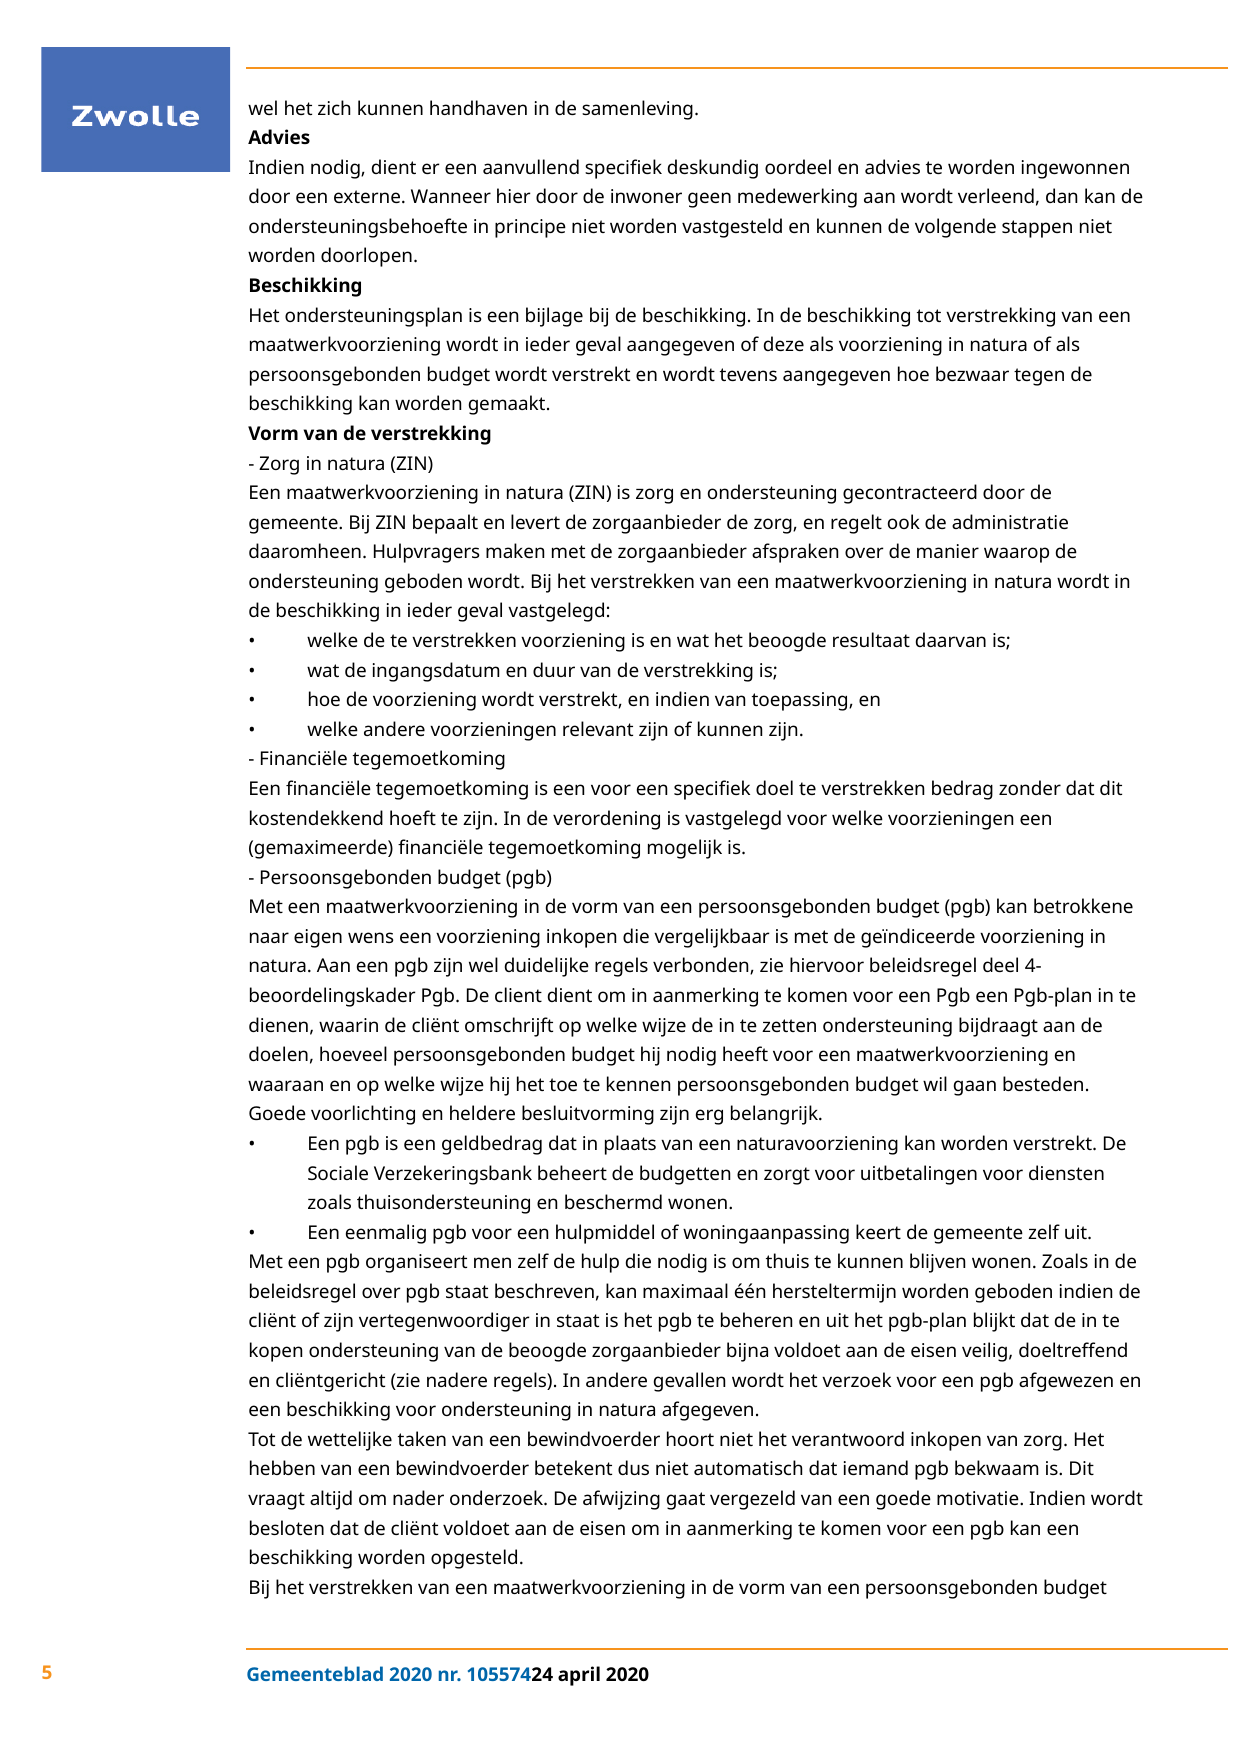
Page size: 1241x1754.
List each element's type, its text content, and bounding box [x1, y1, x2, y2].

list Een eenmalig pgb voor een hulpmiddel of woningaanpassing keert de gemeente zelf uit. [248, 1219, 1152, 1245]
text wel het zich kunnen handhaven in de samenleving. [248, 95, 1152, 121]
text Advies [248, 124, 1152, 150]
text Vorm van de verstrekking [248, 420, 1152, 446]
text Een financiële tegemoetkoming is een voor een specifiek doel te verstrekken bedrag zonder dat dit kostendekkend hoeft te zijn. In de verordening is vastgelegd voor welke voorzieningen een (gemaximeerde) financiële tegemoetkoming mogelijk is. [248, 775, 1152, 860]
list hoe de voorziening wordt verstrekt, en indien van toepassing, en [248, 686, 1152, 712]
list wat de ingangsdatum en duur van de verstrekking is; [248, 657, 1152, 683]
text Met een maatwerkvoorziening in de vorm van een persoonsgebonden budget (pgb) kan betrokkene naar eigen wens een voorziening inkopen die vergelijkbaar is met de geïndiceerde voorziening in natura. Aan een pgb zijn wel duidelijke regels verbonden, zie hiervoor beleidsregel deel 4- beoordelingskader Pgb. De client dient om in aanmerking te komen voor een Pgb een Pgb-plan in te dienen, waarin de cliënt omschrijft op welke wijze de in te zetten ondersteuning bijdraagt aan de doelen, hoeveel persoonsgebonden budget hij nodig heeft voor een maatwerkvoorziening en waaraan en op welke wijze hij het toe te kennen persoonsgebonden budget wil gaan besteden. Goede voorlichting en heldere besluitvorming zijn erg belangrijk. [248, 893, 1152, 1126]
text - Financiële tegemoetkoming [248, 746, 1152, 771]
list welke andere voorzieningen relevant zijn of kunnen zijn. [248, 716, 1152, 742]
text Bij het verstrekken van een maatwerkvoorziening in de vorm van een persoonsgebonden budget [248, 1574, 1152, 1600]
text Een maatwerkvoorziening in natura (ZIN) is zorg en ondersteuning gecontracteerd door de gemeente. Bij ZIN bepaalt en levert de zorgaanbieder de zorg, en regelt ook de administratie daaromheen. Hulpvragers maken met de zorgaanbieder afspraken over de manier waarop de ondersteuning geboden wordt. Bij het verstrekken van een maatwerkvoorziening in natura wordt in de beschikking in ieder geval vastgelegd: [248, 479, 1152, 623]
text Met een pgb organiseert men zelf de hulp die nodig is om thuis te kunnen blijven wonen. Zoals in de beleidsregel over pgb staat beschreven, kan maximaal één hersteltermijn worden geboden indien de cliënt of zijn vertegenwoordiger in staat is het pgb te beheren en uit het pgb-plan blijkt dat de in te kopen ondersteuning van de beoogde zorgaanbieder bijna voldoet aan de eisen veilig, doeltreffend en cliëntgericht (zie nadere regels). In andere gevallen wordt het verzoek voor een pgb afgewezen en een beschikking voor ondersteuning in natura afgegeven. [248, 1248, 1152, 1422]
text Het ondersteuningsplan is een bijlage bij de beschikking. In de beschikking tot verstrekking van een maatwerkvoorziening wordt in ieder geval aangegeven of deze als voorziening in natura of als persoonsgebonden budget wordt verstrekt en wordt tevens aangegeven hoe bezwaar tegen de beschikking kan worden gemaakt. [248, 302, 1152, 416]
list Een pgb is een geldbedrag dat in plaats van een naturavoorziening kan worden verstrekt. De Sociale Verzekeringsbank beheert de budgetten en zorgt voor uitbetalingen voor diensten zoals thuisondersteuning en beschermd wonen. [248, 1130, 1152, 1215]
text Indien nodig, dient er een aanvullend specifiek deskundig oordeel en advies te worden ingewonnen door een externe. Wanneer hier door de inwoner geen medewerking aan wordt verleend, dan kan de ondersteuningsbehoefte in principe niet worden vastgesteld en kunnen de volgende stappen niet worden doorlopen. [248, 154, 1152, 268]
picture [41, 47, 231, 172]
text Tot de wettelijke taken van een bewindvoerder hoort niet het verantwoord inkopen van zorg. Het hebben van een bewindvoerder betekent dus niet automatisch dat iemand pgb bekwaam is. Dit vraagt altijd om nader onderzoek. De afwijzing gaat vergezeld van een goede motivatie. Indien wordt besloten dat de cliënt voldoet aan de eisen om in aanmerking te komen voor een pgb kan een beschikking worden opgesteld. [248, 1426, 1152, 1570]
text - Persoonsgebonden budget (pgb) [248, 864, 1152, 890]
list welke de te verstrekken voorziening is en wat het beoogde resultaat daarvan is; [248, 627, 1152, 653]
text - Zorg in natura (ZIN) [248, 450, 1152, 476]
text Beschikking [248, 272, 1152, 298]
